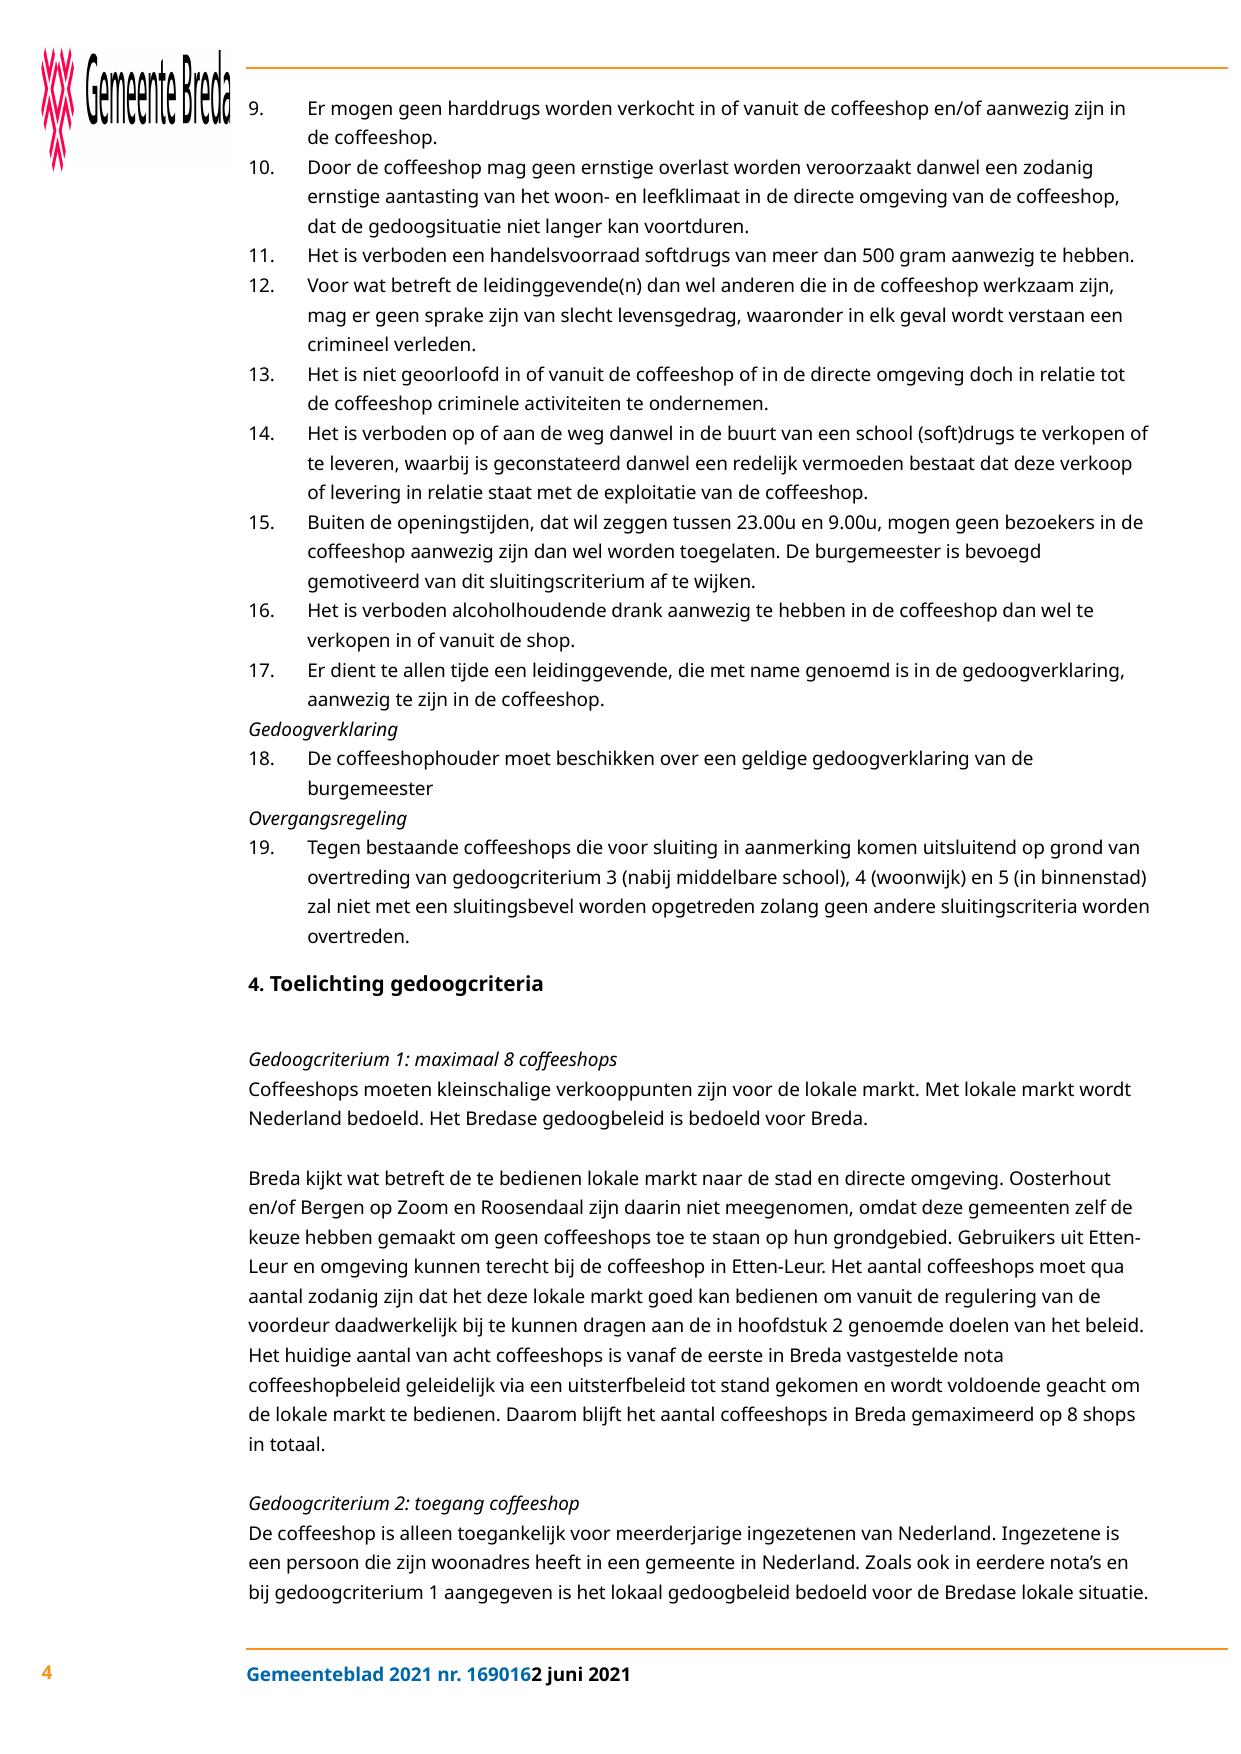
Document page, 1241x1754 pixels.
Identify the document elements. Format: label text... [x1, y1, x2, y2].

list Het is niet geoorloofd in of vanuit de coffeeshop of in de directe omgeving doch in relatie tot de coffeeshop criminele activiteiten te ondernemen. [248, 361, 1152, 416]
list Het is verboden op of aan de weg danwel in de buurt van een school (soft)drugs te verkopen of te leveren, waarbij is geconstateerd danwel een redelijk vermoeden bestaat dat deze verkoop of levering in relatie staat met de exploitatie van de coffeeshop. [248, 420, 1152, 505]
list Tegen bestaande coffeeshops die voor sluiting in aanmerking komen uitsluitend op grond van overtreding van gedoogcriterium 3 (nabij middelbare school), 4 (woonwijk) en 5 (in binnenstad) zal niet met een sluitingsbevel worden opgetreden zolang geen andere sluitingscriteria worden overtreden. [248, 834, 1152, 949]
text Breda kijkt wat betreft de te bedienen lokale markt naar de stad en directe omgeving. Oosterhout en/of Bergen op Zoom en Roosendaal zijn daarin niet meegenomen, omdat deze gemeenten zelf de keuze hebben gemaakt om geen coffeeshops toe te staan op hun grondgebied. Gebruikers uit Etten-Leur en omgeving kunnen terecht bij de coffeeshop in Etten-Leur. Het aantal coffeeshops moet qua aantal zodanig zijn dat het deze lokale markt goed kan bedienen om vanuit de regulering van de voordeur daadwerkelijk bij te kunnen dragen aan de in hoofdstuk 2 genoemde doelen van het beleid. Het huidige aantal van acht coffeeshops is vanaf de eerste in Breda vastgestelde nota coffeeshopbeleid geleidelijk via een uitsterfbeleid tot stand gekomen en wordt voldoende geacht om de lokale markt te bedienen. Daarom blijft het aantal coffeeshops in Breda gemaximeerd op 8 shops in totaal. [248, 1165, 1152, 1457]
picture [41, 47, 231, 172]
list Er dient te allen tijde een leidinggevende, die met name genoemd is in de gedoogverklaring, aanwezig te zijn in de coffeeshop. [248, 657, 1152, 712]
list Voor wat betreft de leidinggevende(n) dan wel anderen die in de coffeeshop werkzaam zijn, mag er geen sprake zijn van slecht levensgedrag, waaronder in elk geval wordt verstaan een crimineel verleden. [248, 272, 1152, 357]
list Het is verboden alcoholhoudende drank aanwezig te hebben in de coffeeshop dan wel te verkopen in of vanuit de shop. [248, 598, 1152, 653]
list Er mogen geen harddrugs worden verkocht in of vanuit de coffeeshop en/of aanwezig zijn in de coffeeshop. [248, 95, 1152, 150]
list Door de coffeeshop mag geen ernstige overlast worden veroorzaakt danwel een zodanig ernstige aantasting van het woon- en leefklimaat in de directe omgeving van de coffeeshop, dat de gedoogsituatie niet langer kan voortduren. [248, 154, 1152, 239]
text Gedoogcriterium 2: toegang coffeeshop [248, 1490, 1152, 1516]
list Buiten de openingstijden, dat wil zeggen tussen 23.00u en 9.00u, mogen geen bezoekers in de coffeeshop aanwezig zijn dan wel worden toegelaten. De burgemeester is bevoegd gemotiveerd van dit sluitingscriterium af te wijken. [248, 509, 1152, 594]
text 4. Toelichting gedoogcriteria [248, 969, 1152, 997]
list Het is verboden een handelsvoorraad softdrugs van meer dan 500 gram aanwezig te hebben. [248, 243, 1152, 268]
text Overgangsregeling [248, 805, 1152, 831]
text Gedoogverklaring [248, 716, 1152, 742]
list De coffeeshophouder moet beschikken over een geldige gedoogverklaring van de burgemeester [248, 746, 1152, 801]
text Gedoogcriterium 1: maximaal 8 coffeeshops [248, 1046, 1152, 1072]
text De coffeeshop is alleen toegankelijk voor meerderjarige ingezetenen van Nederland. Ingezetene is een persoon die zijn woonadres heeft in een gemeente in Nederland. Zoals ook in eerdere nota’s en bij gedoogcriterium 1 aangegeven is het lokaal gedoogbeleid bedoeld voor de Bredase lokale situatie. [248, 1520, 1152, 1605]
text Coffeeshops moeten kleinschalige verkooppunten zijn voor de lokale markt. Met lokale markt wordt Nederland bedoeld. Het Bredase gedoogbeleid is bedoeld voor Breda. [248, 1076, 1152, 1131]
